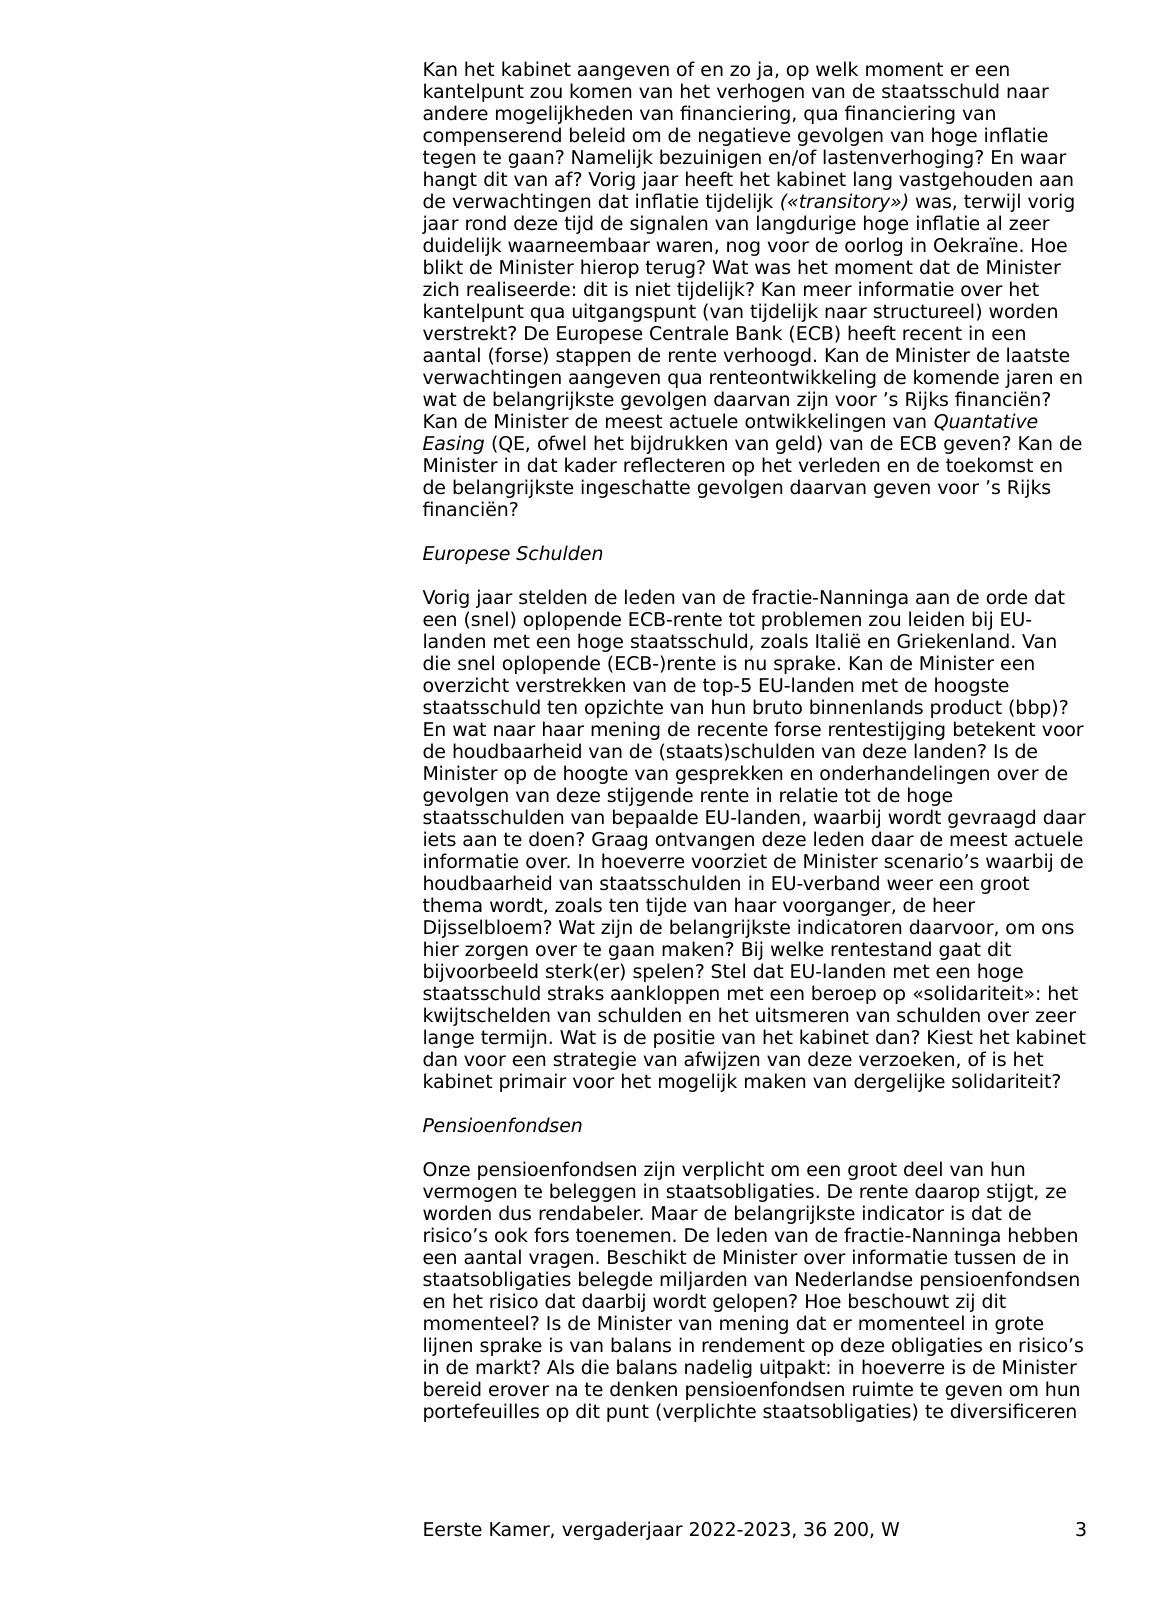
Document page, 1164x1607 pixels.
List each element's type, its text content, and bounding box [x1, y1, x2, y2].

subtitle Pensioenfondsen [422, 1115, 1087, 1137]
text Vorig jaar stelden de leden van de fractie-Nanninga aan de orde dat een (snel) oplopende ECB-rente tot problemen zou leiden bij EU-landen met een hoge staatsschuld, zoals Italië en Griekenland. Van die snel oplopende (ECB-)rente is nu sprake. Kan de Minister een overzicht verstrekken van de top-5 EU-landen met de hoogste staatsschuld ten opzichte van hun bruto binnenlands product (bbp)? En wat naar haar mening de recente forse rentestijging betekent voor de houdbaarheid van de (staats)schulden van deze landen? Is de Minister op de hoogte van gesprekken en onderhandelingen over de gevolgen van deze stijgende rente in relatie tot de hoge staatsschulden van bepaalde EU-landen, waarbij wordt gevraagd daar iets aan te doen? Graag ontvangen deze leden daar de meest actuele informatie over. In hoeverre voorziet de Minister scenario’s waarbij de houdbaarheid van staatsschulden in EU-verband weer een groot thema wordt, zoals ten tijde van haar voorganger, de heer Dijsselbloem? Wat zijn de belangrijkste indicatoren daarvoor, om ons hier zorgen over te gaan maken? Bij welke rentestand gaat dit bijvoorbeeld sterk(er) spelen? Stel dat EU-landen met een hoge staatsschuld straks aankloppen met een beroep op «solidariteit»: het kwijtschelden van schulden en het uitsmeren van schulden over zeer lange termijn. Wat is de positie van het kabinet dan? Kiest het kabinet dan voor een strategie van afwijzen van deze verzoeken, of is het kabinet primair voor het mogelijk maken van dergelijke solidariteit? [422, 587, 1087, 1092]
subtitle Europese Schulden [422, 543, 1087, 565]
text Kan het kabinet aangeven of en zo ja, op welk moment er een kantelpunt zou komen van het verhogen van de staatsschuld naar andere mogelijkheden van financiering, qua financiering van compenserend beleid om de negatieve gevolgen van hoge inflatie tegen te gaan? Namelijk bezuinigen en/of lastenverhoging? En waar hangt dit van af? Vorig jaar heeft het kabinet lang vastgehouden aan de verwachtingen dat inflatie tijdelijk («transitory») was, terwijl vorig jaar rond deze tijd de signalen van langdurige hoge inflatie al zeer duidelijk waarneembaar waren, nog voor de oorlog in Oekraïne. Hoe blikt de Minister hierop terug? Wat was het moment dat de Minister zich realiseerde: dit is niet tijdelijk? Kan meer informatie over het kantelpunt qua uitgangspunt (van tijdelijk naar structureel) worden verstrekt? De Europese Centrale Bank (ECB) heeft recent in een aantal (forse) stappen de rente verhoogd. Kan de Minister de laatste verwachtingen aangeven qua renteontwikkeling de komende jaren en wat de belangrijkste gevolgen daarvan zijn voor ’s Rijks financiën? Kan de Minister de meest actuele ontwikkelingen van Quantative Easing (QE, ofwel het bijdrukken van geld) van de ECB geven? Kan de Minister in dat kader reflecteren op het verleden en de toekomst en de belangrijkste ingeschatte gevolgen daarvan geven voor ’s Rijks financiën? [422, 59, 1087, 521]
text Onze pensioenfondsen zijn verplicht om een groot deel van hun vermogen te beleggen in staatsobligaties. De rente daarop stijgt, ze worden dus rendabeler. Maar de belangrijkste indicator is dat de risico’s ook fors toenemen. De leden van de fractie-Nanninga hebben een aantal vragen. Beschikt de Minister over informatie tussen de in staatsobligaties belegde miljarden van Nederlandse pensioenfondsen en het risico dat daarbij wordt gelopen? Hoe beschouwt zij dit momenteel? Is de Minister van mening dat er momenteel in grote lijnen sprake is van balans in rendement op deze obligaties en risico’s in de markt? Als die balans nadelig uitpakt: in hoeverre is de Minister bereid erover na te denken pensioenfondsen ruimte te geven om hun portefeuilles op dit punt (verplichte staatsobligaties) te diversificeren [422, 1159, 1087, 1423]
